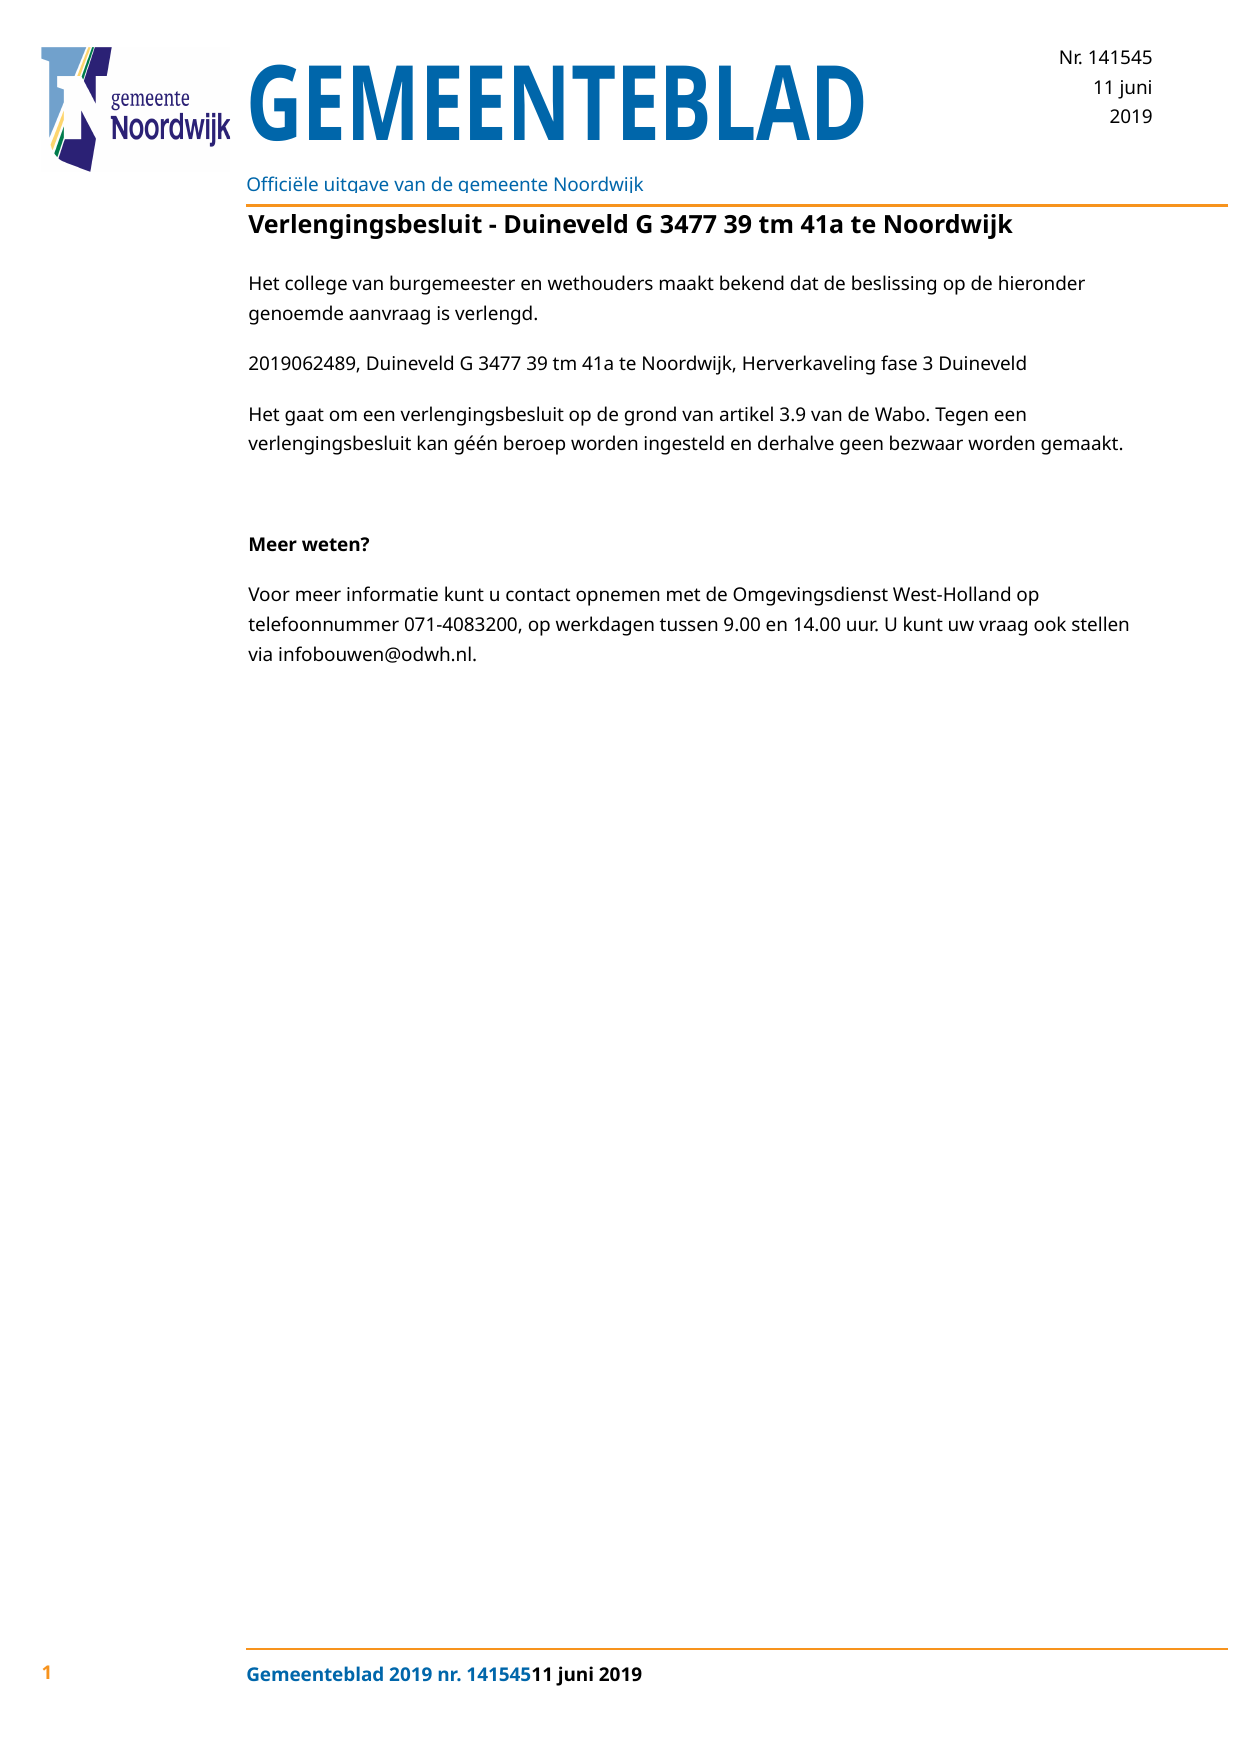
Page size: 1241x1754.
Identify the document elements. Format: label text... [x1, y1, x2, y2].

text Verlengingsbesluit - Duineveld G 3477 39 tm 41a te Noordwijk [248, 207, 1152, 241]
picture [41, 47, 231, 172]
text 2019062489, Duineveld G 3477 39 tm 41a te Noordwijk, Herverkaveling fase 3 Duineveld [248, 350, 1152, 376]
text Het college van burgemeester en wethouders maakt bekend dat de beslissing op de hieronder genoemde aanvraag is verlengd. [248, 270, 1152, 326]
text Voor meer informatie kunt u contact opnemen met de Omgevingsdienst West-Holland op telefoonnummer 071-4083200, op werkdagen tussen 9.00 en 14.00 uur. U kunt uw vraag ook stellen via infobouwen@odwh.nl. [248, 582, 1152, 666]
text Het gaat om een verlengingsbesluit op de grond van artikel 3.9 van de Wabo. Tegen een verlengingsbesluit kan géén beroep worden ingesteld en derhalve geen bezwaar worden gemaakt. [248, 401, 1152, 456]
text Meer weten? [248, 531, 1152, 557]
